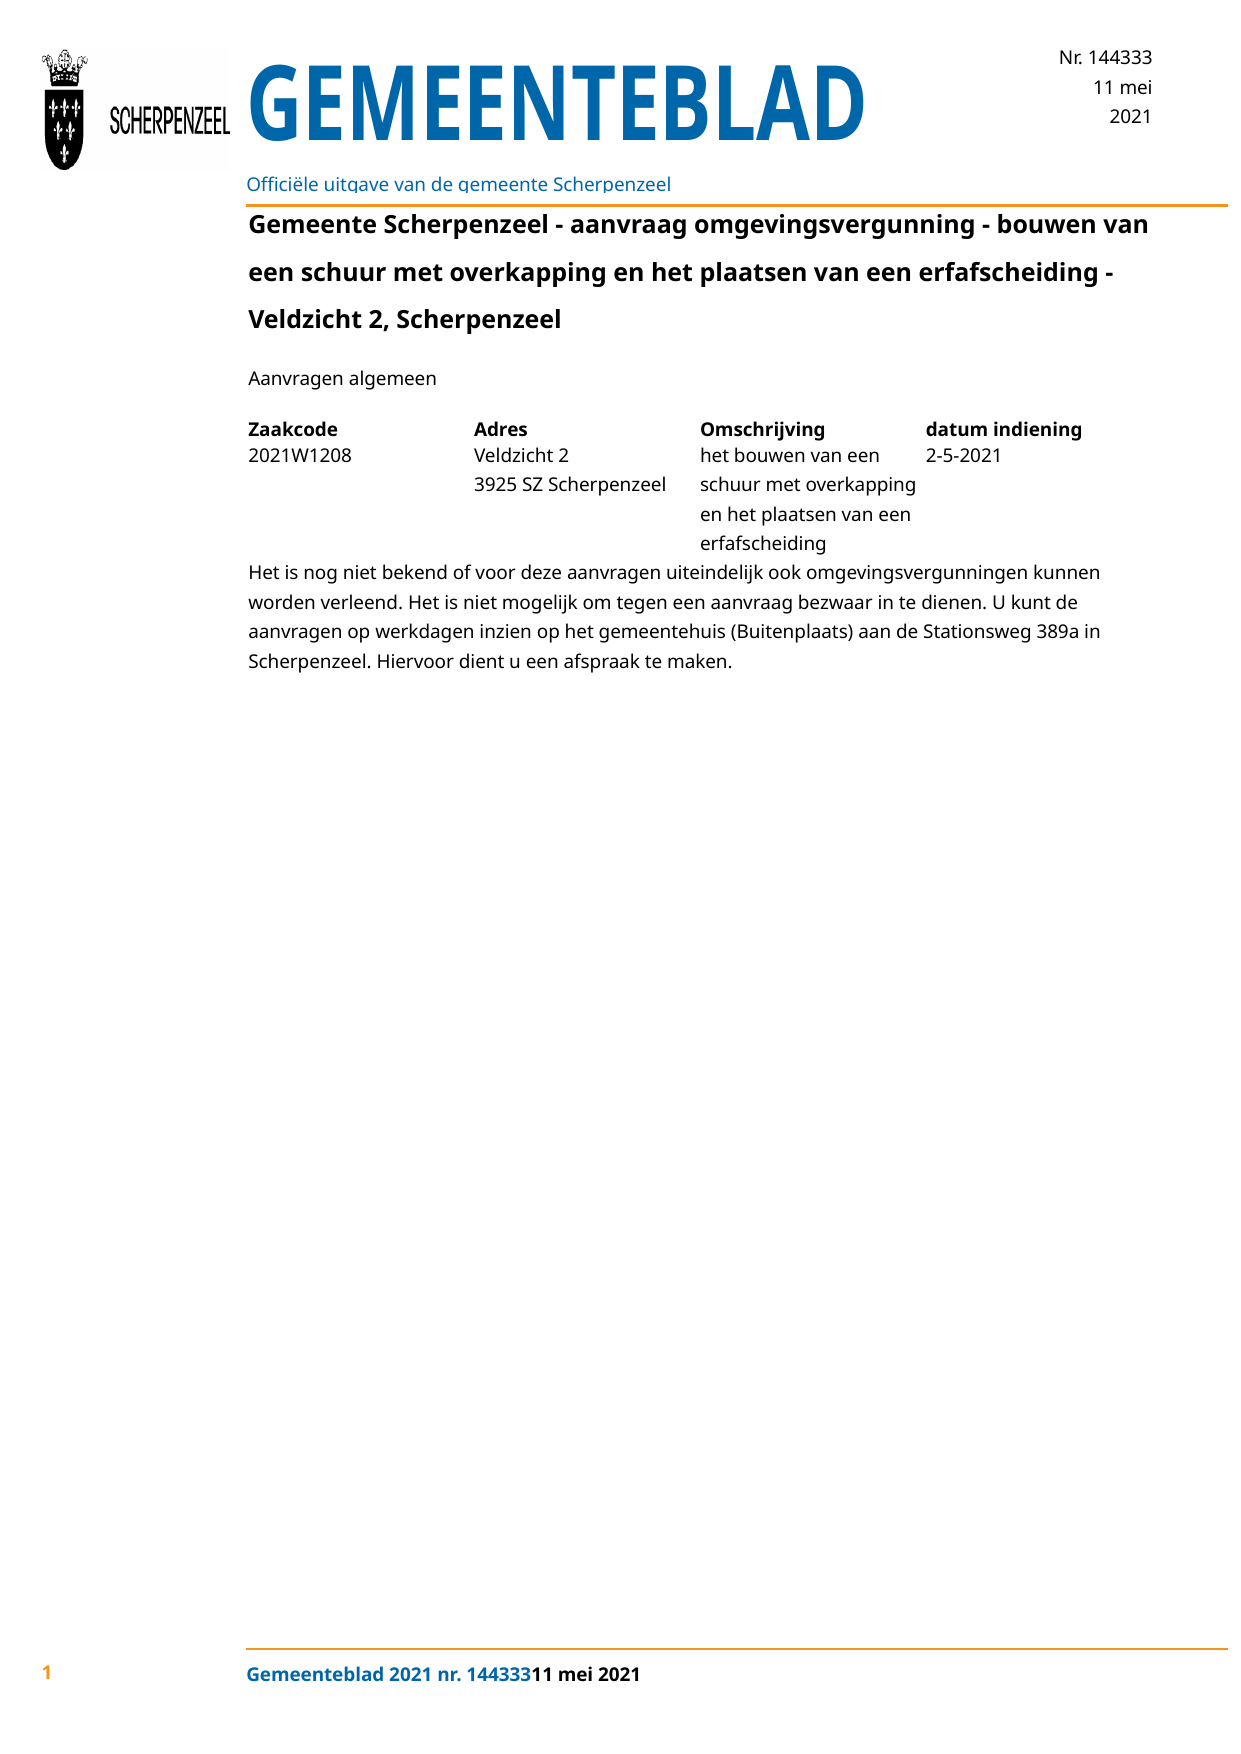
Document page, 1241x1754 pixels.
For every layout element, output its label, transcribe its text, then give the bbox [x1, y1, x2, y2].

table_cell 2021W1208 [248, 442, 474, 556]
table_header Omschrijving [700, 416, 926, 442]
table_cell het bouwen van een schuur met overkapping en het plaatsen van een erfafscheiding [700, 442, 926, 556]
text Het is nog niet bekend of voor deze aanvragen uiteindelijk ook omgevingsvergunningen kunnen worden verleend. Het is niet mogelijk om tegen een aanvraag bezwaar in te dienen. U kunt de aanvragen op werkdagen inzien op het gemeentehuis (Buitenplaats) aan de Stationsweg 389a in Scherpenzeel. Hiervoor dient u een afspraak te maken. [248, 559, 1152, 674]
table_header Adres [474, 416, 700, 442]
table_header Zaakcode [248, 416, 474, 442]
picture [41, 47, 231, 172]
text Aanvragen algemeen [248, 366, 1152, 391]
table_cell 2-5-2021 [926, 442, 1152, 556]
table_cell Veldzicht 2 3925 SZ Scherpenzeel [474, 442, 700, 556]
text Gemeente Scherpenzeel - aanvraag omgevingsvergunning - bouwen van een schuur met overkapping en het plaatsen van een erfafscheiding - Veldzicht 2, Scherpenzeel [248, 207, 1152, 336]
table_header datum indiening [926, 416, 1152, 442]
